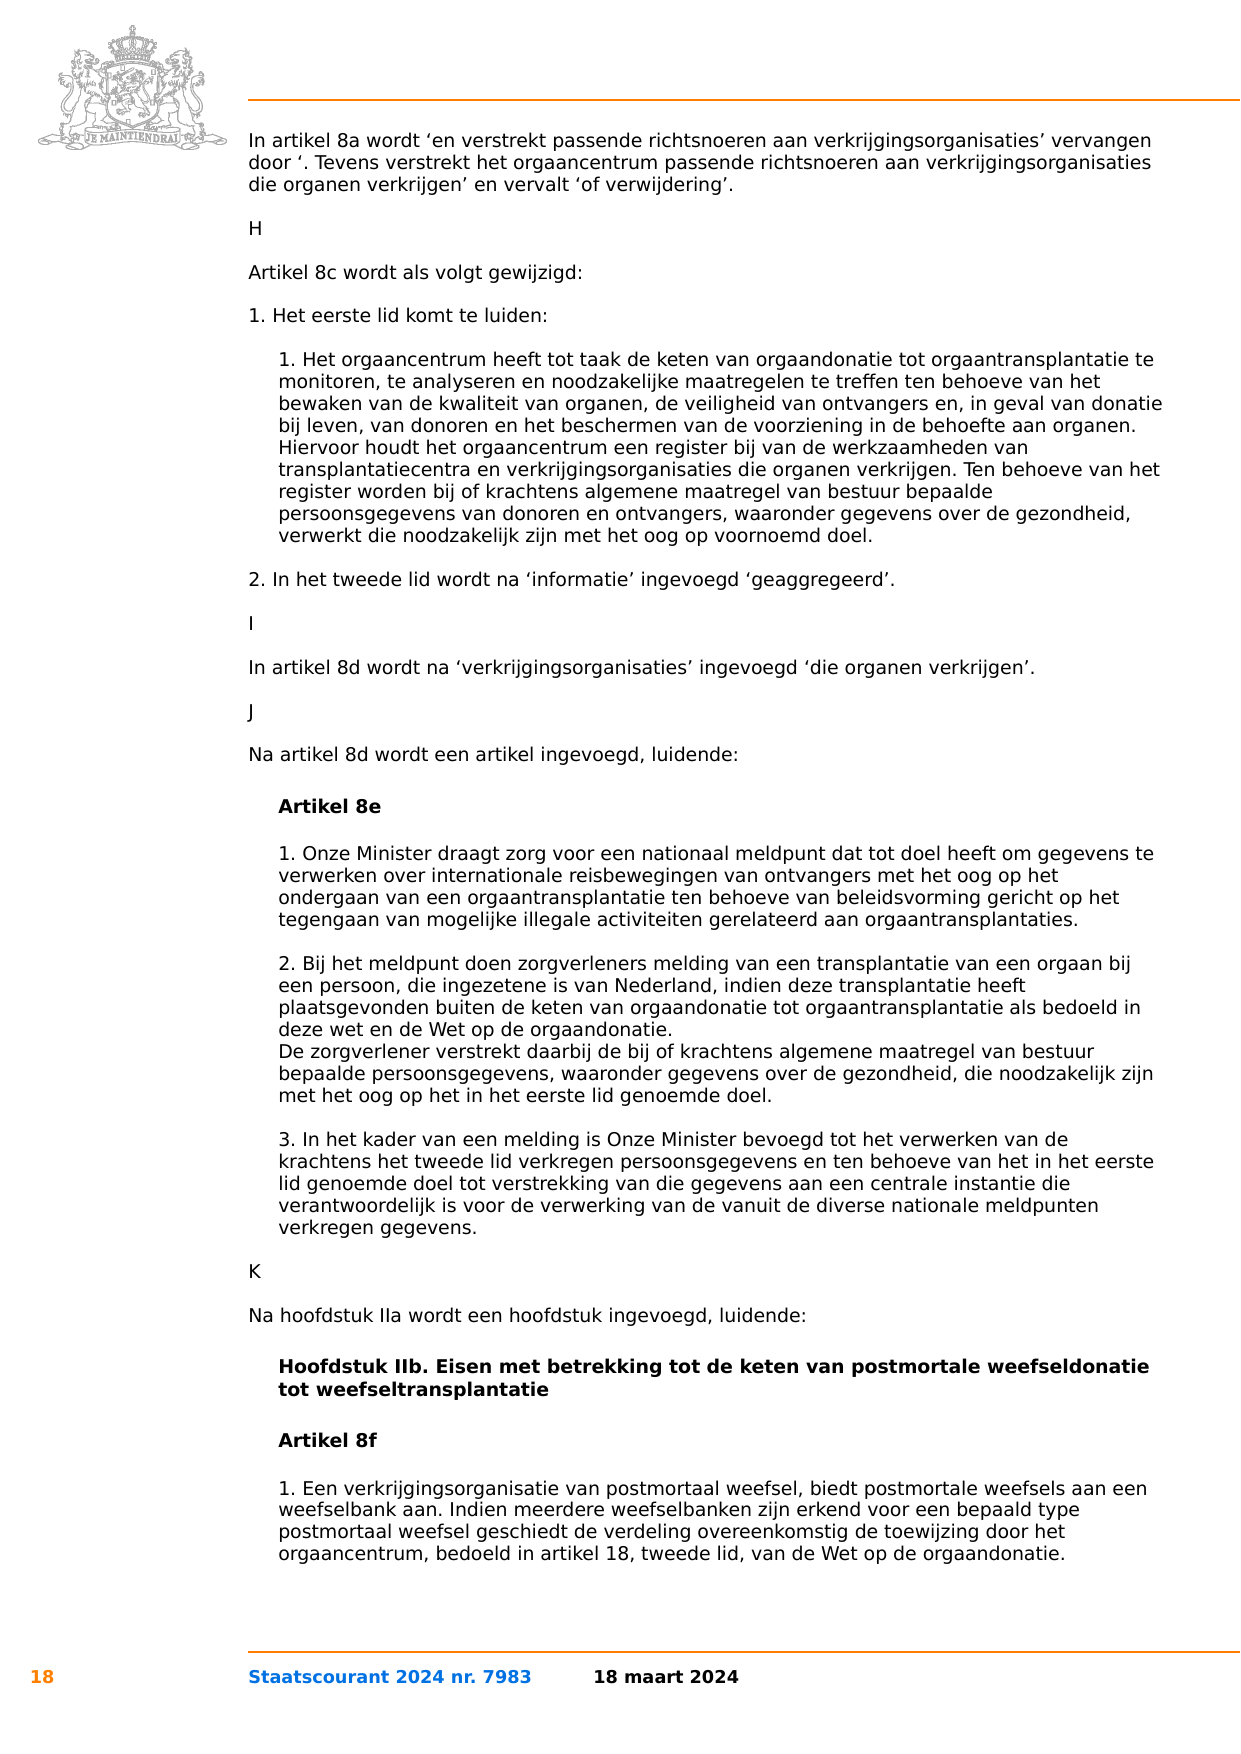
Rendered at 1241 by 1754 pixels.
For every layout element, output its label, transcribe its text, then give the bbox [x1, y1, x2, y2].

text 2. In het tweede lid wordt na ‘informatie’ ingevoegd ‘geaggregeerd’. [248, 569, 1163, 591]
text 1. Onze Minister draagt zorg voor een nationaal meldpunt dat tot doel heeft om gegevens te verwerken over internationale reisbewegingen van ontvangers met het oog op het ondergaan van een orgaantransplantatie ten behoeve van beleidsvorming gericht op het tegengaan van mogelijke illegale activiteiten gerelateerd aan orgaantransplantaties. [278, 843, 1163, 931]
text K [248, 1261, 1163, 1283]
subtitle Hoofdstuk IIb. Eisen met betrekking tot de keten van postmortale weefseldonatie tot weefseltransplantatie [278, 1356, 1163, 1400]
text J [248, 701, 1163, 722]
text 1. Het eerste lid komt te luiden: [248, 305, 1163, 327]
text Na hoofdstuk IIa wordt een hoofdstuk ingevoegd, luidende: [248, 1304, 1163, 1326]
text I [248, 613, 1163, 635]
text In artikel 8a wordt ‘en verstrekt passende richtsnoeren aan verkrijgingsorganisaties’ vervangen door ‘. Tevens verstrekt het orgaancentrum passende richtsnoeren aan verkrijgingsorganisaties die organen verkrijgen’ en vervalt ‘of verwijdering’. [248, 130, 1163, 196]
picture [38, 25, 227, 150]
text Na artikel 8d wordt een artikel ingevoegd, luidende: [248, 744, 1163, 766]
text Artikel 8c wordt als volgt gewijzigd: [248, 262, 1163, 283]
subtitle Artikel 8e [278, 796, 1163, 818]
text De zorgverlener verstrekt daarbij de bij of krachtens algemene maatregel van bestuur bepaalde persoonsgegevens, waaronder gegevens over de gezondheid, die noodzakelijk zijn met het oog op het in het eerste lid genoemde doel. [278, 1041, 1163, 1107]
text In artikel 8d wordt na ‘verkrijgingsorganisaties’ ingevoegd ‘die organen verkrijgen’. [248, 657, 1163, 679]
text 1. Een verkrijgingsorganisatie van postmortaal weefsel, biedt postmortale weefsels aan een weefselbank aan. Indien meerdere weefselbanken zijn erkend voor een bepaald type postmortaal weefsel geschiedt de verdeling overeenkomstig de toewijzing door het orgaancentrum, bedoeld in artikel 18, tweede lid, van de Wet op de orgaandonatie. [278, 1477, 1163, 1565]
subtitle Artikel 8f [278, 1430, 1163, 1452]
text 3. In het kader van een melding is Onze Minister bevoegd tot het verwerken van de krachtens het tweede lid verkregen persoonsgegevens en ten behoeve van het in het eerste lid genoemde doel tot verstrekking van die gegevens aan een centrale instantie die verantwoordelijk is voor de verwerking van de vanuit de diverse nationale meldpunten verkregen gegevens. [278, 1129, 1163, 1239]
text 1. Het orgaancentrum heeft tot taak de keten van orgaandonatie tot orgaantransplantatie te monitoren, te analyseren en noodzakelijke maatregelen te treffen ten behoeve van het bewaken van de kwaliteit van organen, de veiligheid van ontvangers en, in geval van donatie bij leven, van donoren en het beschermen van de voorziening in de behoefte aan organen. Hiervoor houdt het orgaancentrum een register bij van de werkzaamheden van transplantatiecentra en verkrijgingsorganisaties die organen verkrijgen. Ten behoeve van het register worden bij of krachtens algemene maatregel van bestuur bepaalde persoonsgegevens van donoren en ontvangers, waaronder gegevens over de gezondheid, verwerkt die noodzakelijk zijn met het oog op voornoemd doel. [278, 349, 1163, 547]
text H [248, 218, 1163, 240]
text 2. Bij het meldpunt doen zorgverleners melding van een transplantatie van een orgaan bij een persoon, die ingezetene is van Nederland, indien deze transplantatie heeft plaatsgevonden buiten de keten van orgaandonatie tot orgaantransplantatie als bedoeld in deze wet en de Wet op de orgaandonatie. [278, 953, 1163, 1041]
